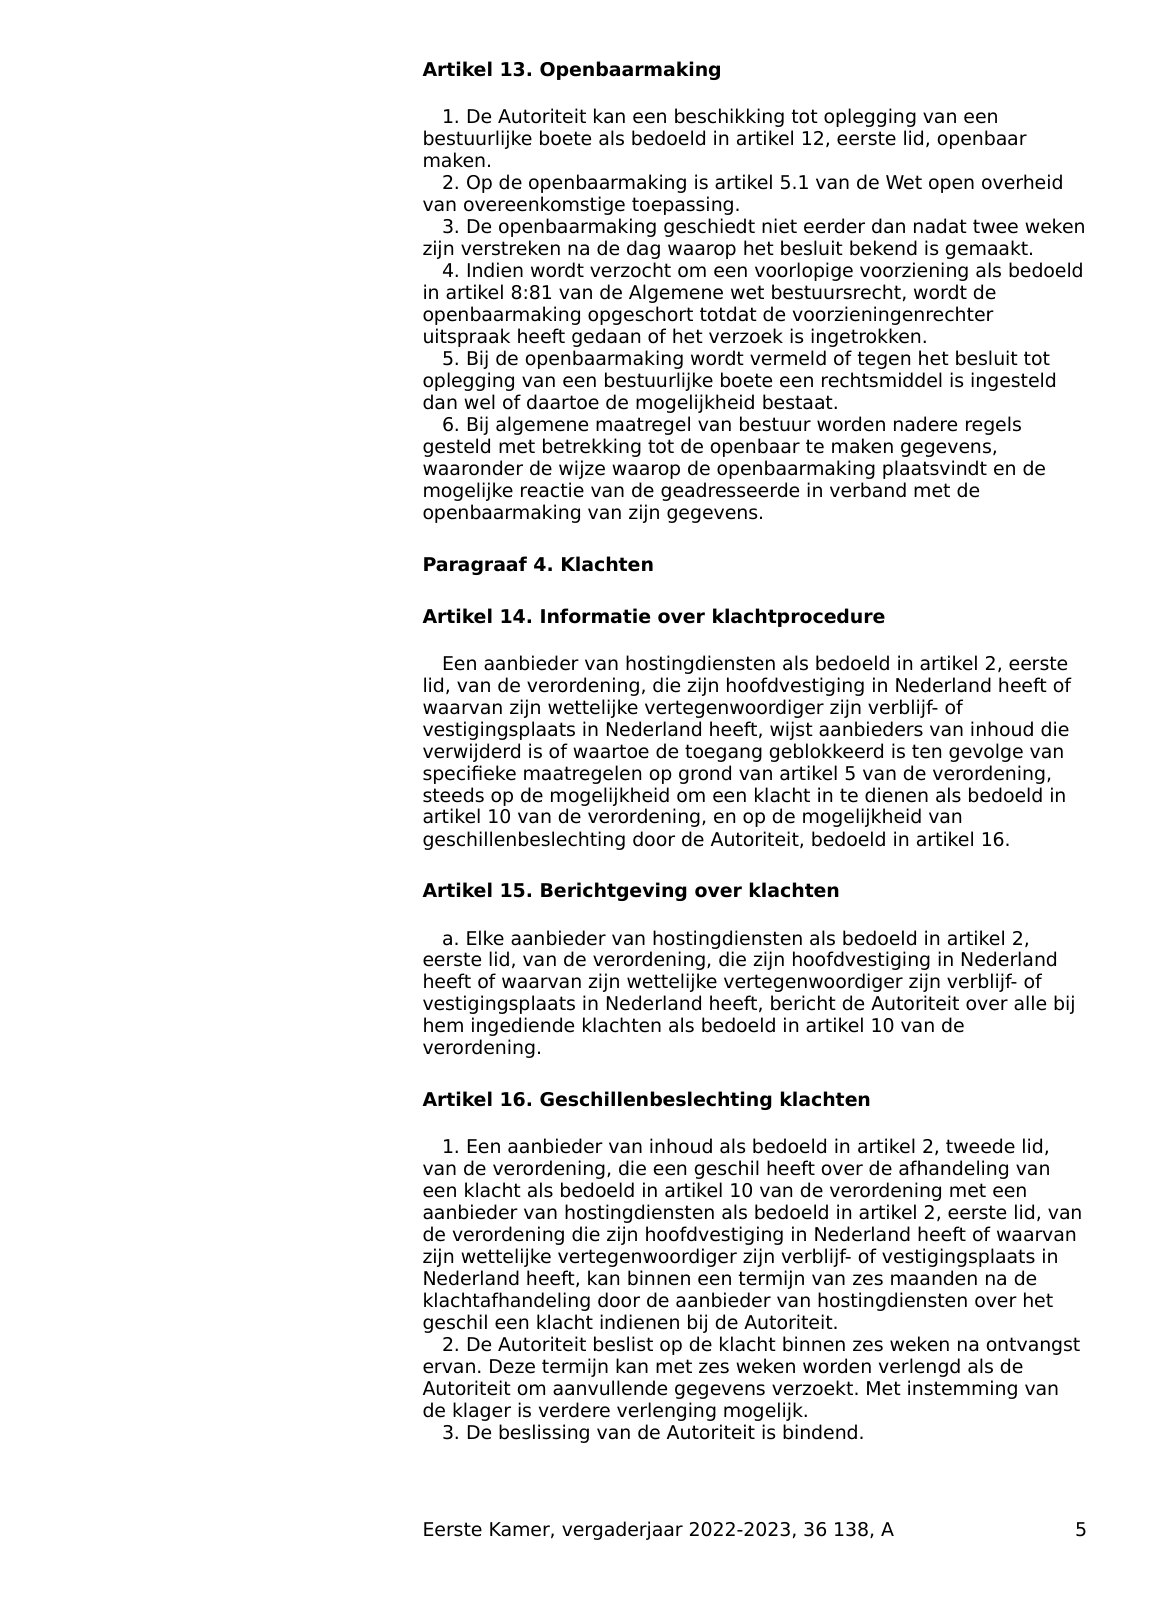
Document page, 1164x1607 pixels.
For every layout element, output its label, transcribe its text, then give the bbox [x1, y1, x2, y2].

text a. Elke aanbieder van hostingdiensten als bedoeld in artikel 2, eerste lid, van de verordening, die zijn hoofdvestiging in Nederland heeft of waarvan zijn wettelijke vertegenwoordiger zijn verblijf- of vestigingsplaats in Nederland heeft, bericht de Autoriteit over alle bij hem ingediende klachten als bedoeld in artikel 10 van de verordening. [422, 927, 1087, 1059]
subtitle Artikel 16. Geschillenbeslechting klachten [422, 1089, 1087, 1111]
subtitle Artikel 14. Informatie over klachtprocedure [422, 606, 1087, 628]
text 2. De Autoriteit beslist op de klacht binnen zes weken na ontvangst ervan. Deze termijn kan met zes weken worden verlengd als de Autoriteit om aanvullende gegevens verzoekt. Met instemming van de klager is verdere verlenging mogelijk. [422, 1334, 1087, 1422]
subtitle Paragraaf 4. Klachten [422, 554, 1087, 576]
text 2. Op de openbaarmaking is artikel 5.1 van de Wet open overheid van overeenkomstige toepassing. [422, 172, 1087, 216]
text 6. Bij algemene maatregel van bestuur worden nadere regels gesteld met betrekking tot de openbaar te maken gegevens, waaronder de wijze waarop de openbaarmaking plaatsvindt en de mogelijke reactie van de geadresseerde in verband met de openbaarmaking van zijn gegevens. [422, 414, 1087, 524]
text 3. De openbaarmaking geschiedt niet eerder dan nadat twee weken zijn verstreken na de dag waarop het besluit bekend is gemaakt. [422, 216, 1087, 260]
text 1. Een aanbieder van inhoud als bedoeld in artikel 2, tweede lid, van de verordening, die een geschil heeft over de afhandeling van een klacht als bedoeld in artikel 10 van de verordening met een aanbieder van hostingdiensten als bedoeld in artikel 2, eerste lid, van de verordening die zijn hoofdvestiging in Nederland heeft of waarvan zijn wettelijke vertegenwoordiger zijn verblijf- of vestigingsplaats in Nederland heeft, kan binnen een termijn van zes maanden na de klachtafhandeling door de aanbieder van hostingdiensten over het geschil een klacht indienen bij de Autoriteit. [422, 1136, 1087, 1334]
text 1. De Autoriteit kan een beschikking tot oplegging van een bestuurlijke boete als bedoeld in artikel 12, eerste lid, openbaar maken. [422, 106, 1087, 172]
text 4. Indien wordt verzocht om een voorlopige voorziening als bedoeld in artikel 8:81 van de Algemene wet bestuursrecht, wordt de openbaarmaking opgeschort totdat de voorzieningenrechter uitspraak heeft gedaan of het verzoek is ingetrokken. [422, 260, 1087, 348]
subtitle Artikel 15. Berichtgeving over klachten [422, 880, 1087, 902]
subtitle Artikel 13. Openbaarmaking [422, 59, 1087, 81]
text Een aanbieder van hostingdiensten als bedoeld in artikel 2, eerste lid, van de verordening, die zijn hoofdvestiging in Nederland heeft of waarvan zijn wettelijke vertegenwoordiger zijn verblijf- of vestigingsplaats in Nederland heeft, wijst aanbieders van inhoud die verwijderd is of waartoe de toegang geblokkeerd is ten gevolge van specifieke maatregelen op grond van artikel 5 van de verordening, steeds op de mogelijkheid om een klacht in te dienen als bedoeld in artikel 10 van de verordening, en op de mogelijkheid van geschillenbeslechting door de Autoriteit, bedoeld in artikel 16. [422, 653, 1087, 850]
text 3. De beslissing van de Autoriteit is bindend. [422, 1422, 1087, 1444]
text 5. Bij de openbaarmaking wordt vermeld of tegen het besluit tot oplegging van een bestuurlijke boete een rechtsmiddel is ingesteld dan wel of daartoe de mogelijkheid bestaat. [422, 348, 1087, 414]
